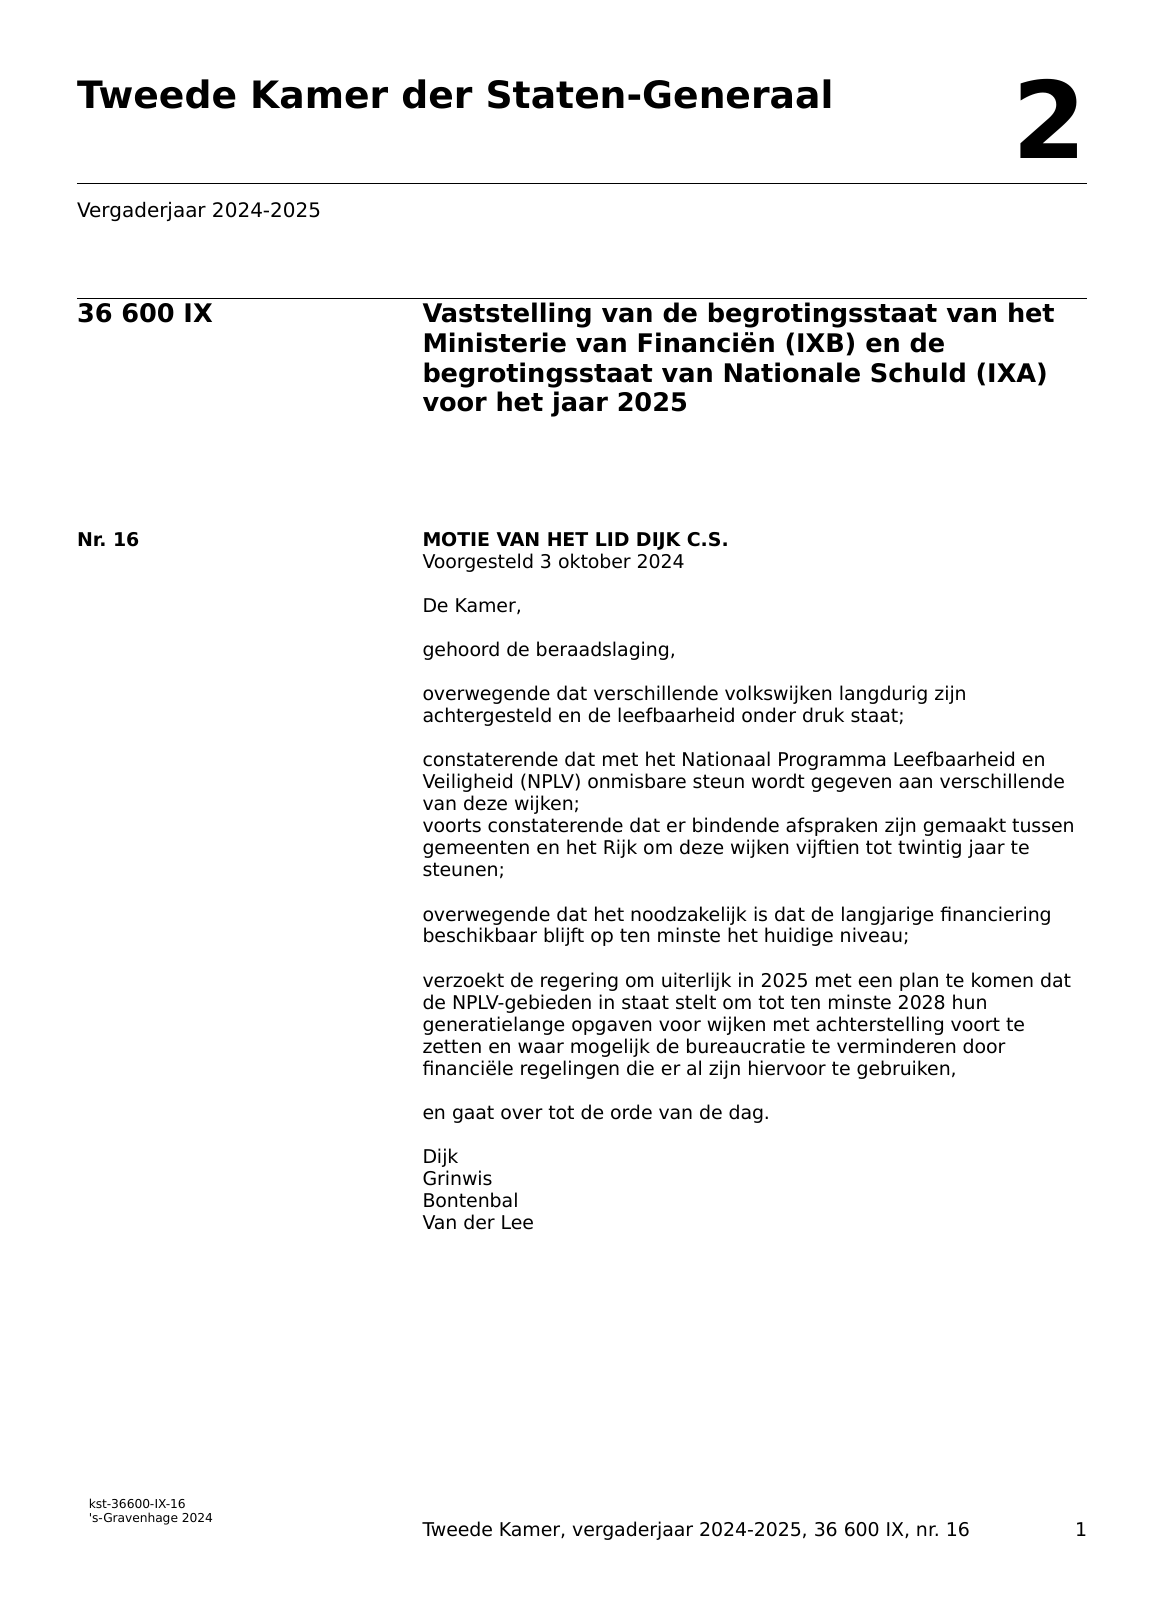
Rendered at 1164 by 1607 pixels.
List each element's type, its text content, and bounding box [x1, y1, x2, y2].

subtitle 36 600 IX Vaststelling van de begrotingsstaat van het Ministerie van Financiën (IXB) en de begrotingsstaat van Nationale Schuld (IXA) voor het jaar 2025 [77, 299, 1087, 418]
table_cell Vergaderjaar 2024-2025 [77, 184, 1087, 298]
text overwegende dat verschillende volkswijken langdurig zijn achtergesteld en de leefbaarheid onder druk staat; [422, 683, 1087, 727]
text De Kamer, [422, 595, 1087, 617]
text en gaat over tot de orde van de dag. [422, 1102, 1087, 1124]
subtitle Nr. 16 MOTIE VAN HET LID DIJK C.S. [77, 529, 1087, 551]
text verzoekt de regering om uiterlijk in 2025 met een plan te komen dat de NPLV-gebieden in staat stelt om tot ten minste 2028 hun generatielange opgaven voor wijken met achterstelling voort te zetten en waar mogelijk de bureaucratie te verminderen door financiële regelingen die er al zijn hiervoor te gebruiken, [422, 969, 1087, 1079]
text Van der Lee [422, 1212, 1087, 1234]
text Dijk [422, 1146, 1087, 1168]
text kst-36600-IX-16 [88, 1497, 323, 1511]
text Grinwis [422, 1168, 1087, 1190]
table_header 2 [886, 59, 1087, 183]
text constaterende dat met het Nationaal Programma Leefbaarheid en Veiligheid (NPLV) onmisbare steun wordt gegeven aan verschillende van deze wijken; [422, 749, 1087, 815]
text Bontenbal [422, 1190, 1087, 1212]
text Voorgesteld 3 oktober 2024 [422, 551, 1087, 573]
text gehoord de beraadslaging, [422, 639, 1087, 661]
text overwegende dat het noodzakelijk is dat de langjarige financiering beschikbaar blijft op ten minste het huidige niveau; [422, 903, 1087, 947]
text 's-Gravenhage 2024 [88, 1511, 323, 1525]
text voorts constaterende dat er bindende afspraken zijn gemaakt tussen gemeenten en het Rijk om deze wijken vijftien tot twintig jaar te steunen; [422, 815, 1087, 881]
table_header Tweede Kamer der Staten-Generaal [77, 59, 886, 183]
